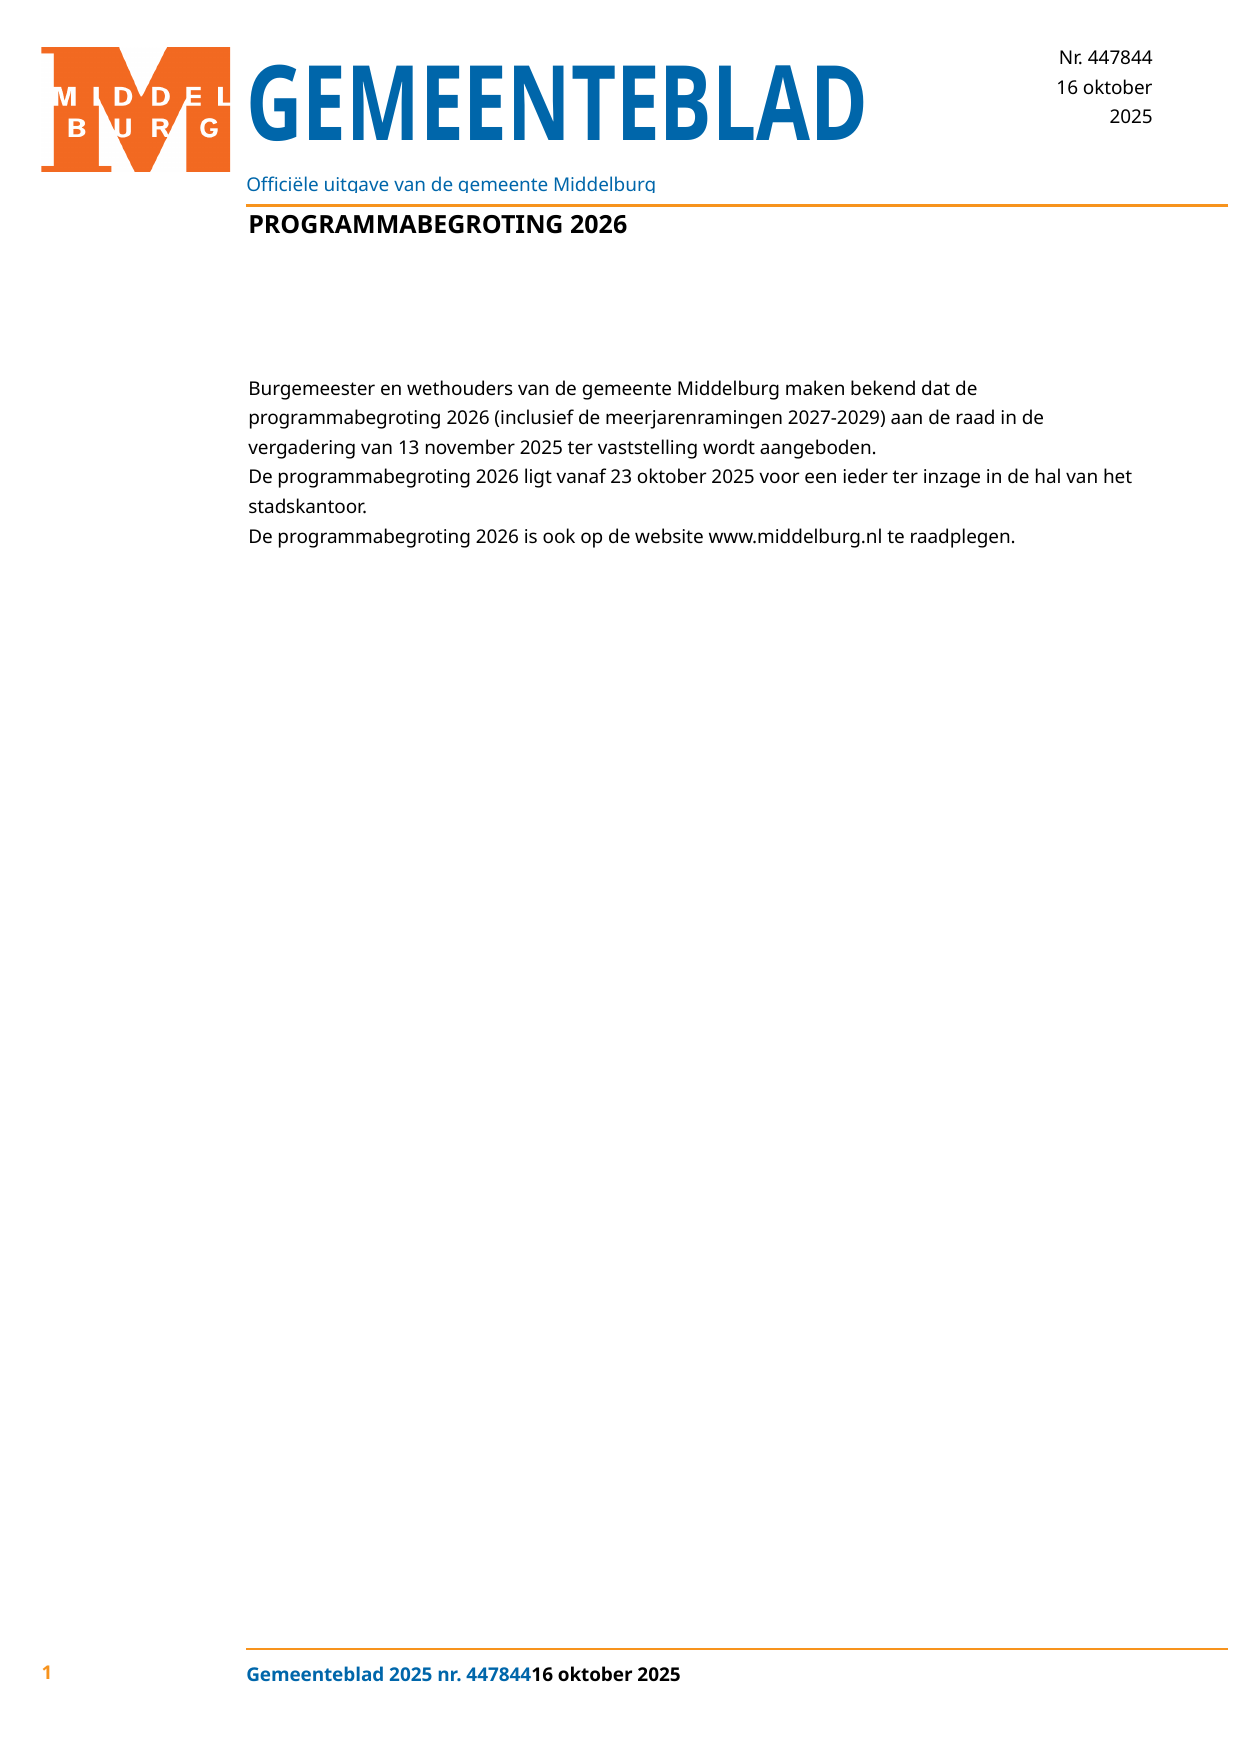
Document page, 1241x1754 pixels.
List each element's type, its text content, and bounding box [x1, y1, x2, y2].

text Burgemeester en wethouders van de gemeente Middelburg maken bekend dat de programmabegroting 2026 (inclusief de meerjarenramingen 2027-2029) aan de raad in de vergadering van 13 november 2025 ter vaststelling wordt aangeboden. [248, 375, 1152, 460]
text De programmabegroting 2026 ligt vanaf 23 oktober 2025 voor een ieder ter inzage in de hal van het stadskantoor. [248, 464, 1152, 519]
picture [41, 47, 231, 172]
text De programmabegroting 2026 is ook op de website www.middelburg.nl te raadplegen. [248, 523, 1152, 548]
text PROGRAMMABEGROTING 2026 [248, 207, 1152, 241]
